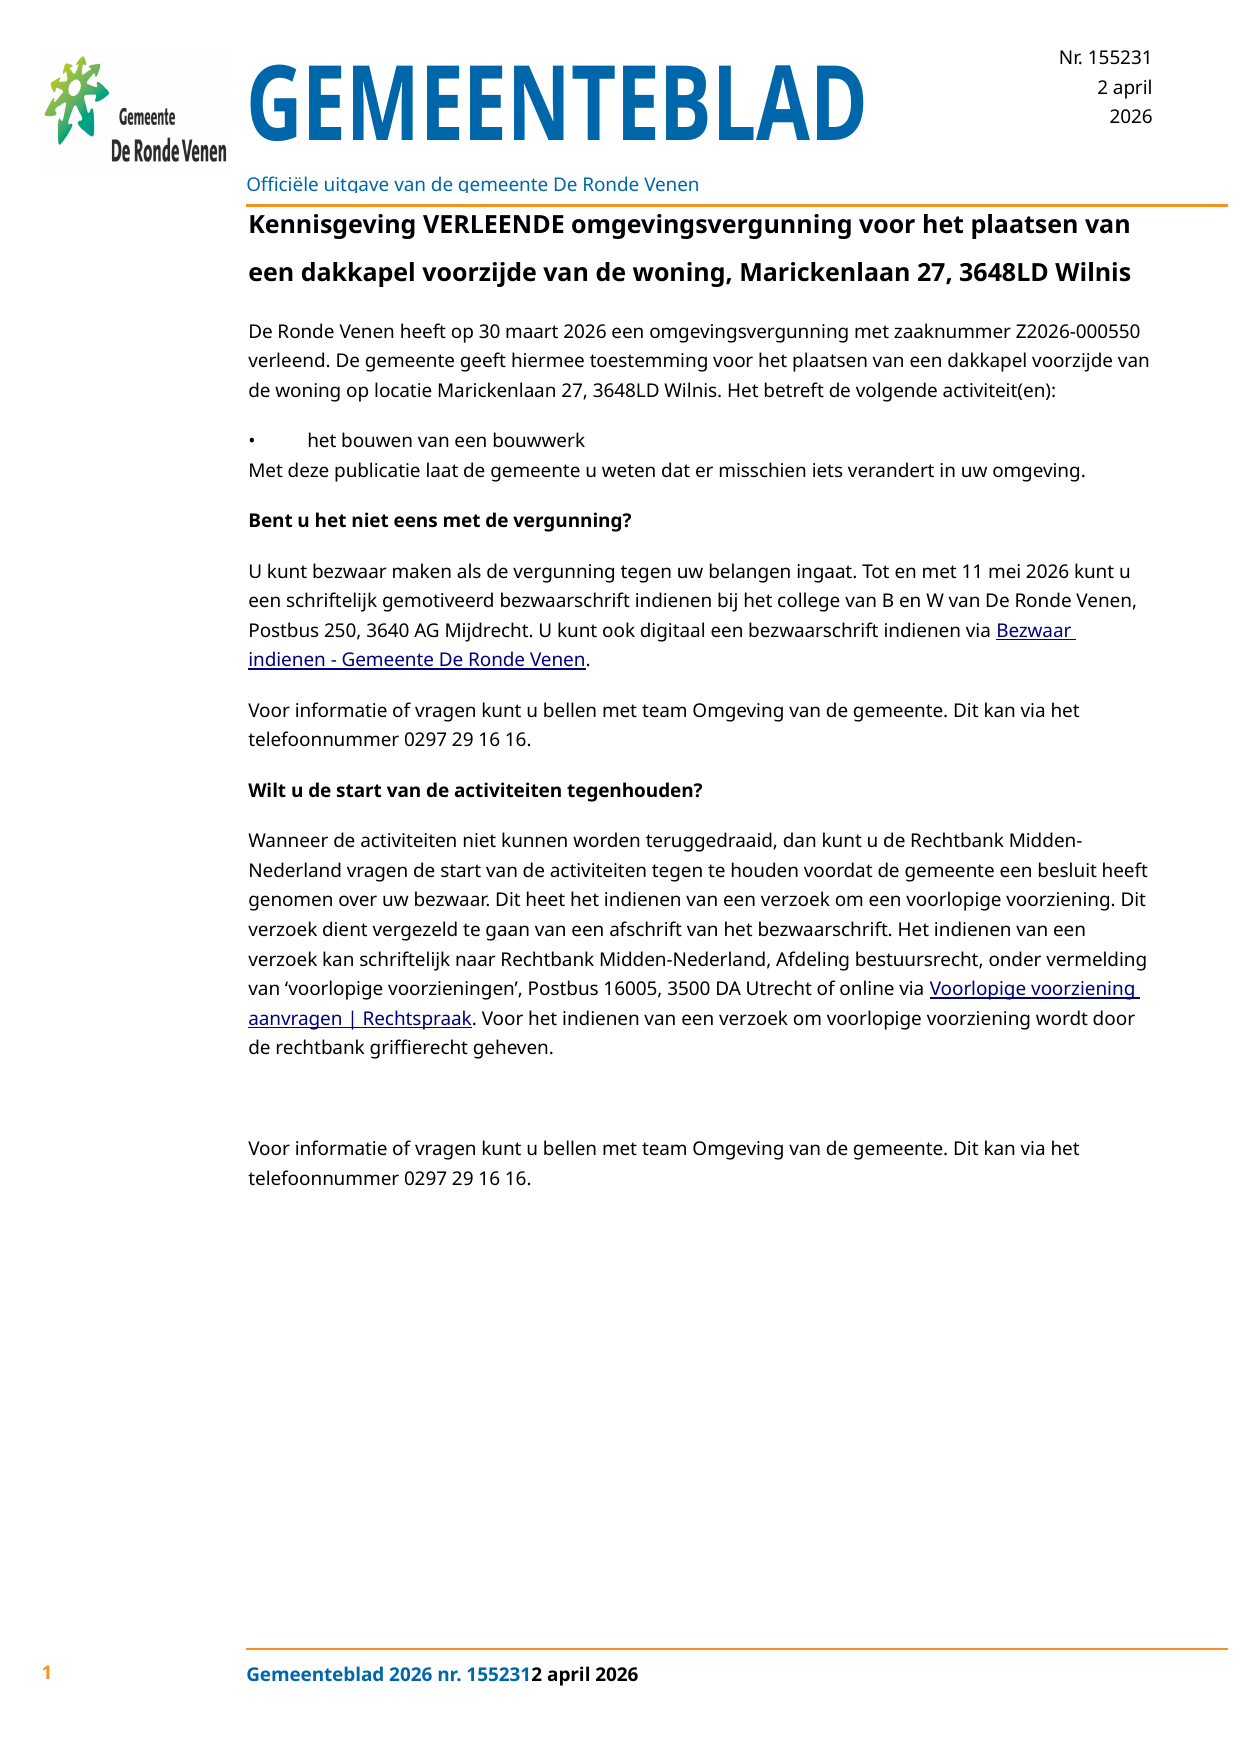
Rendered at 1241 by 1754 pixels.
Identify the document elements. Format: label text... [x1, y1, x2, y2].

text Voor informatie of vragen kunt u bellen met team Omgeving van de gemeente. Dit kan via het telefoonnummer 0297 29 16 16. [248, 697, 1152, 752]
text Wilt u de start van de activiteiten tegenhouden? [248, 777, 1152, 803]
text Bent u het niet eens met de vergunning? [248, 507, 1152, 533]
text Voor informatie of vragen kunt u bellen met team Omgeving van de gemeente. Dit kan via het telefoonnummer 0297 29 16 16. [248, 1135, 1152, 1191]
text Met deze publicatie laat de gemeente u weten dat er misschien iets verandert in uw omgeving. [248, 457, 1152, 483]
text U kunt bezwaar maken als de vergunning tegen uw belangen ingaat. Tot en met 11 mei 2026 kunt u een schriftelijk gemotiveerd bezwaarschrift indienen bij het college van B en W van De Ronde Venen, Postbus 250, 3640 AG Mijdrecht. U kunt ook digitaal een bezwaarschrift indienen via Bezwaar indienen - Gemeente De Ronde Venen. [248, 558, 1152, 672]
text De Ronde Venen heeft op 30 maart 2026 een omgevingsvergunning met zaaknummer Z2026-000550 verleend. De gemeente geeft hiermee toestemming voor het plaatsen van een dakkapel voorzijde van de woning op locatie Marickenlaan 27, 3648LD Wilnis. Het betreft de volgende activiteit(en): [248, 318, 1152, 403]
picture [41, 47, 231, 172]
text Wanneer de activiteiten niet kunnen worden teruggedraaid, dan kunt u de Rechtbank Midden-Nederland vragen de start van de activiteiten tegen te houden voordat de gemeente een besluit heeft genomen over uw bezwaar. Dit heet het indienen van een verzoek om een voorlopige voorziening. Dit verzoek dient vergezeld te gaan van een afschrift van het bezwaarschrift. Het indienen van een verzoek kan schriftelijk naar Rechtbank Midden-Nederland, Afdeling bestuursrecht, onder vermelding van ‘voorlopige voorzieningen’, Postbus 16005, 3500 DA Utrecht of online via Voorlopige voorziening aanvragen | Rechtspraak. Voor het indienen van een verzoek om voorlopige voorziening wordt door de rechtbank griffierecht geheven. [248, 827, 1152, 1060]
list het bouwen van een bouwwerk [248, 427, 1152, 453]
text Kennisgeving VERLEENDE omgevingsvergunning voor het plaatsen van een dakkapel voorzijde van de woning, Marickenlaan 27, 3648LD Wilnis [248, 207, 1152, 288]
